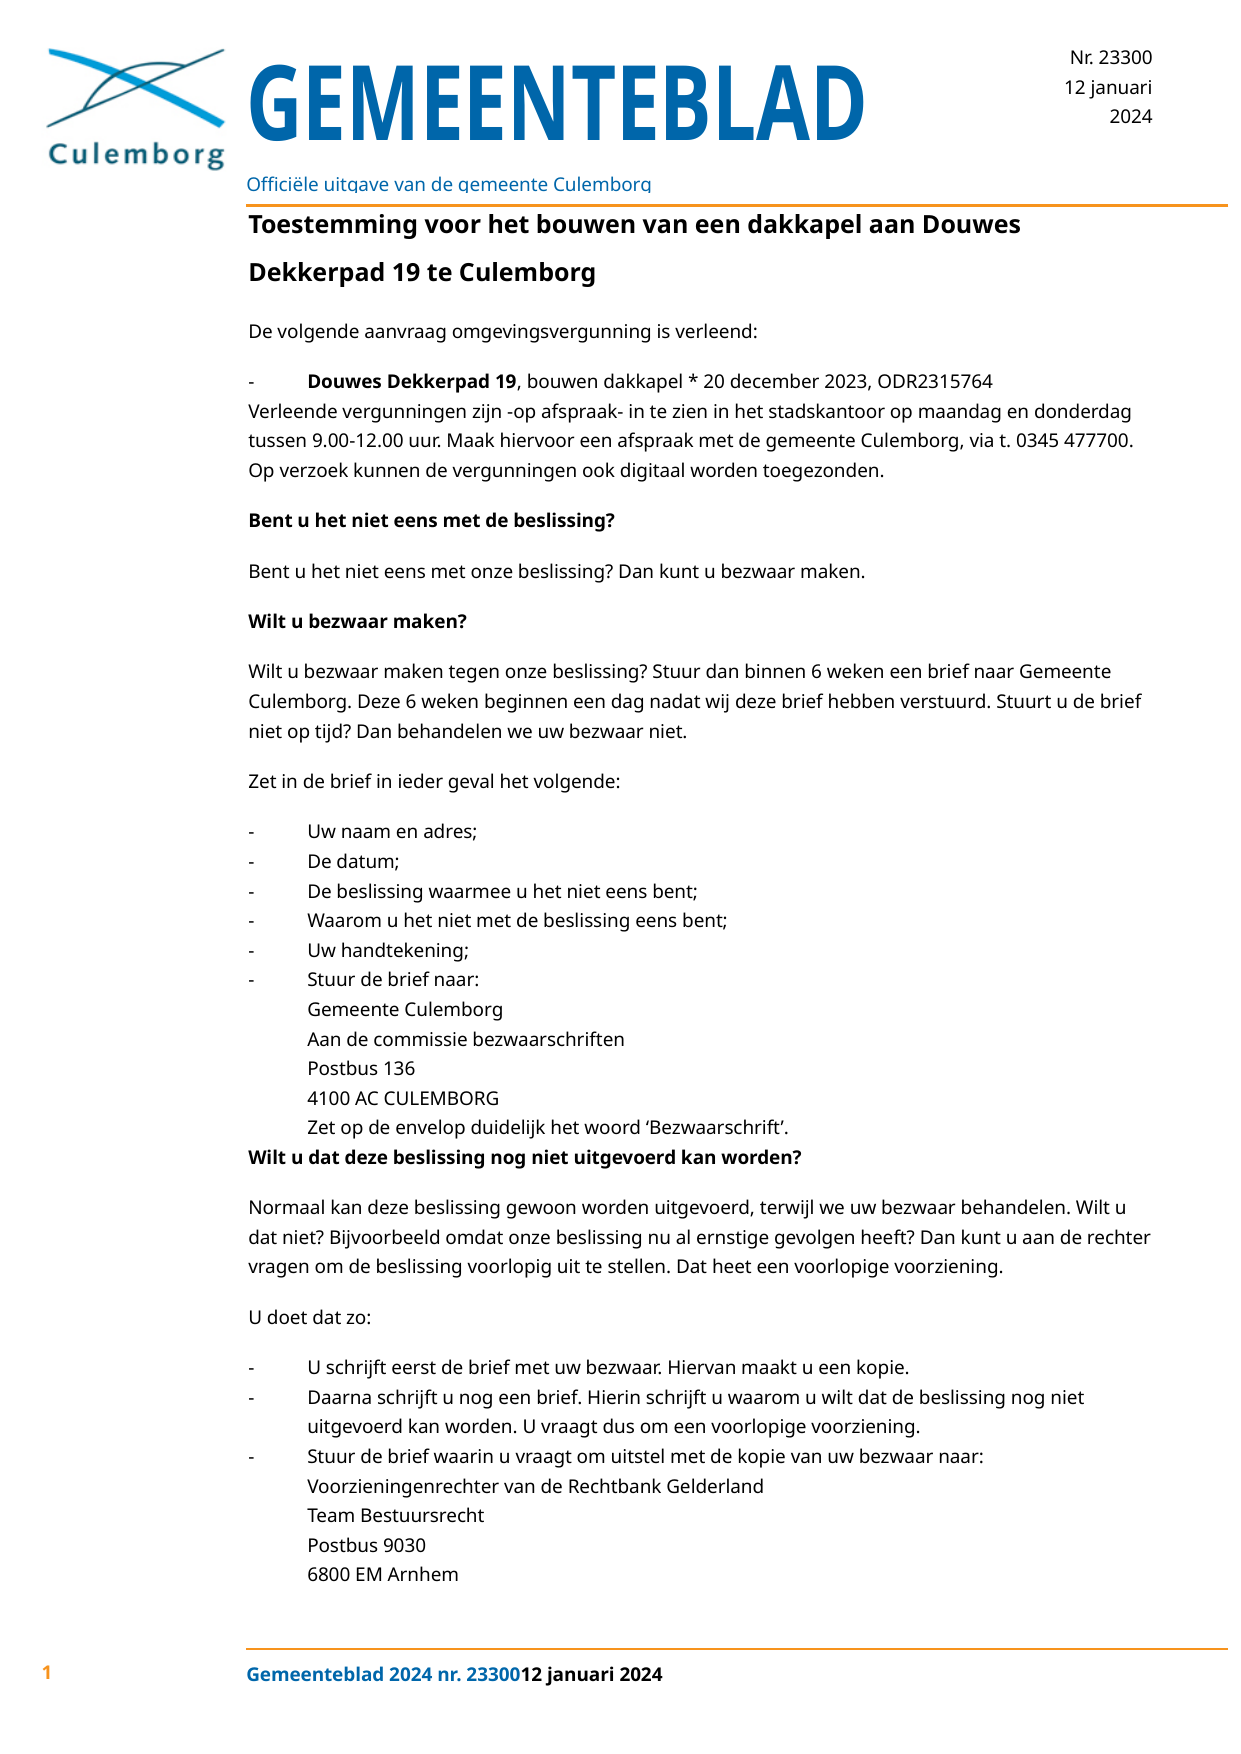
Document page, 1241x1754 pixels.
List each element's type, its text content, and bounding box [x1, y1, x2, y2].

list Postbus 9030 [248, 1532, 1152, 1558]
list De beslissing waarmee u het niet eens bent; [248, 878, 1152, 904]
picture [41, 47, 231, 172]
list Stuur de brief waarin u vraagt om uitstel met de kopie van uw bezwaar naar: [248, 1443, 1152, 1469]
text Toestemming voor het bouwen van een dakkapel aan Douwes Dekkerpad 19 te Culemborg [248, 207, 1152, 288]
text U doet dat zo: [248, 1304, 1152, 1330]
list Daarna schrijft u nog een brief. Hierin schrijft u waarom u wilt dat de beslissing nog niet uitgevoerd kan worden. U vraagt dus om een voorlopige voorziening. [248, 1384, 1152, 1439]
list U schrijft eerst de brief met uw bezwaar. Hiervan maakt u een kopie. [248, 1354, 1152, 1380]
list Uw naam en adres; [248, 819, 1152, 844]
text Verleende vergunningen zijn -op afspraak- in te zien in het stadskantoor op maandag en donderdag tussen 9.00-12.00 uur. Maak hiervoor een afspraak met de gemeente Culemborg, via t. 0345 477700. Op verzoek kunnen de vergunningen ook digitaal worden toegezonden. [248, 398, 1152, 483]
text Wilt u dat deze beslissing nog niet uitgevoerd kan worden? [248, 1144, 1152, 1170]
text Zet in de brief in ieder geval het volgende: [248, 768, 1152, 794]
list Voorzieningenrechter van de Rechtbank Gelderland [248, 1473, 1152, 1499]
text Bent u het niet eens met de beslissing? [248, 507, 1152, 533]
list Uw handtekening; [248, 937, 1152, 963]
list 4100 AC CULEMBORG [248, 1085, 1152, 1111]
text Wilt u bezwaar maken? [248, 608, 1152, 634]
text Bent u het niet eens met onze beslissing? Dan kunt u bezwaar maken. [248, 558, 1152, 584]
list Aan de commissie bezwaarschriften [248, 1026, 1152, 1052]
text De volgende aanvraag omgevingsvergunning is verleend: [248, 318, 1152, 344]
text Normaal kan deze beslissing gewoon worden uitgevoerd, terwijl we uw bezwaar behandelen. Wilt u dat niet? Bijvoorbeeld omdat onze beslissing nu al ernstige gevolgen heeft? Dan kunt u aan de rechter vragen om de beslissing voorlopig uit te stellen. Dat heet een voorlopige voorziening. [248, 1194, 1152, 1279]
list Team Bestuursrecht [248, 1502, 1152, 1528]
list Douwes Dekkerpad 19, bouwen dakkapel * 20 december 2023, ODR2315764 [248, 368, 1152, 394]
list De datum; [248, 848, 1152, 874]
list Waarom u het niet met de beslissing eens bent; [248, 907, 1152, 933]
list Gemeente Culemborg [248, 996, 1152, 1022]
list Stuur de brief naar: [248, 967, 1152, 992]
list Postbus 136 [248, 1055, 1152, 1081]
list Zet op de envelop duidelijk het woord ‘Bezwaarschrift’. [248, 1114, 1152, 1140]
list 6800 EM Arnhem [248, 1562, 1152, 1587]
text Wilt u bezwaar maken tegen onze beslissing? Stuur dan binnen 6 weken een brief naar Gemeente Culemborg. Deze 6 weken beginnen een dag nadat wij deze brief hebben verstuurd. Stuurt u de brief niet op tijd? Dan behandelen we uw bezwaar niet. [248, 659, 1152, 744]
